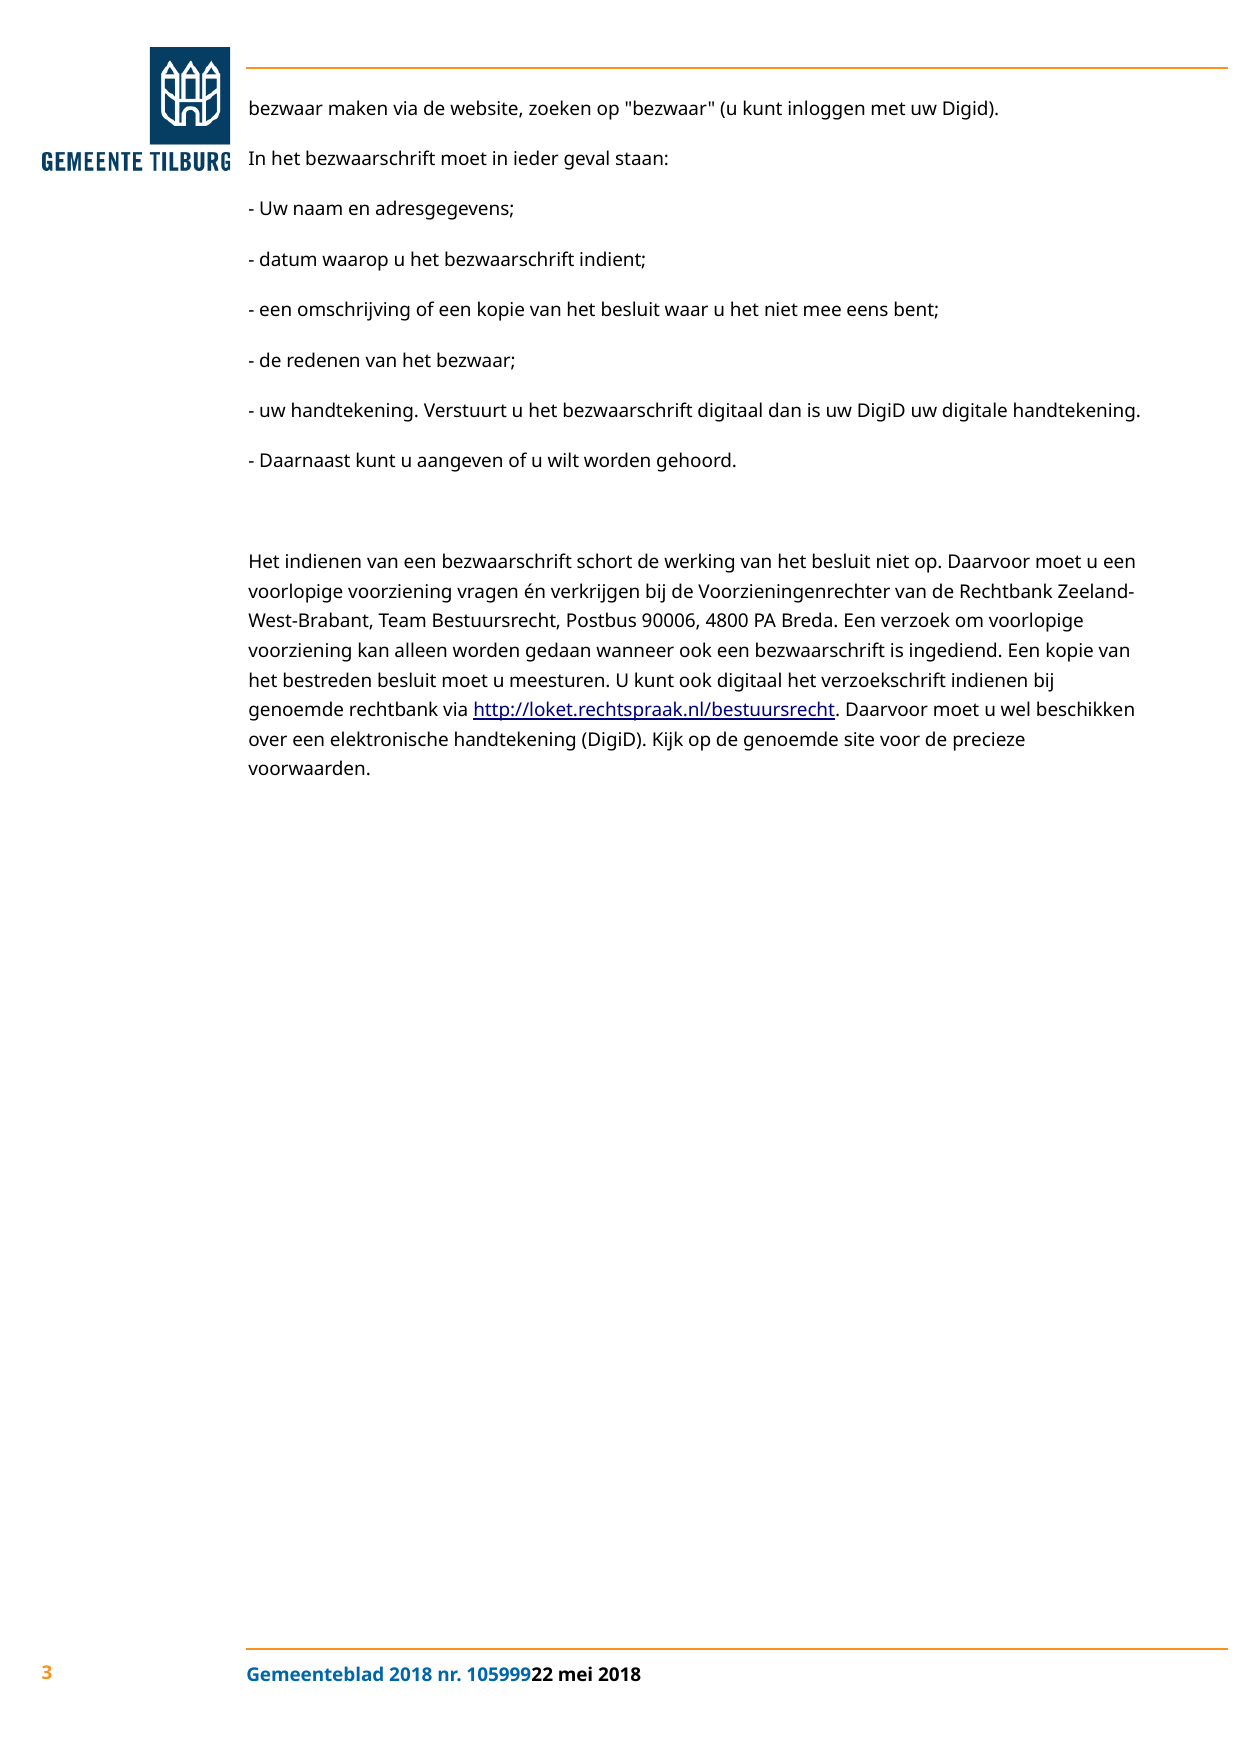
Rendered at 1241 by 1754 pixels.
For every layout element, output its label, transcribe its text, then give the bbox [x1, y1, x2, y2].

text - Daarnaast kunt u aangeven of u wilt worden gehoord. [248, 448, 1152, 473]
text - de redenen van het bezwaar; [248, 347, 1152, 373]
text - uw handtekening. Verstuurt u het bezwaarschrift digitaal dan is uw DigiD uw digitale handtekening. [248, 397, 1152, 423]
text - datum waarop u het bezwaarschrift indient; [248, 246, 1152, 272]
text In het bezwaarschrift moet in ieder geval staan: [248, 145, 1152, 171]
text Het indienen van een bezwaarschrift schort de werking van het besluit niet op. Daarvoor moet u een voorlopige voorziening vragen én verkrijgen bij de Voorzieningenrechter van de Rechtbank Zeeland-West-Brabant, Team Bestuursrecht, Postbus 90006, 4800 PA Breda. Een verzoek om voorlopige voorziening kan alleen worden gedaan wanneer ook een bezwaarschrift is ingediend. Een kopie van het bestreden besluit moet u meesturen. U kunt ook digitaal het verzoekschrift indienen bij genoemde rechtbank via http://loket.rechtspraak.nl/bestuursrecht. Daarvoor moet u wel beschikken over een elektronische handtekening (DigiD). Kijk op de genoemde site voor de precieze voorwaarden. [248, 548, 1152, 781]
text - Uw naam en adresgegevens; [248, 196, 1152, 221]
text bezwaar maken via de website, zoeken op "bezwaar" (u kunt inloggen met uw Digid). [248, 95, 1152, 121]
picture [41, 47, 231, 172]
text - een omschrijving of een kopie van het besluit waar u het niet mee eens bent; [248, 296, 1152, 322]
